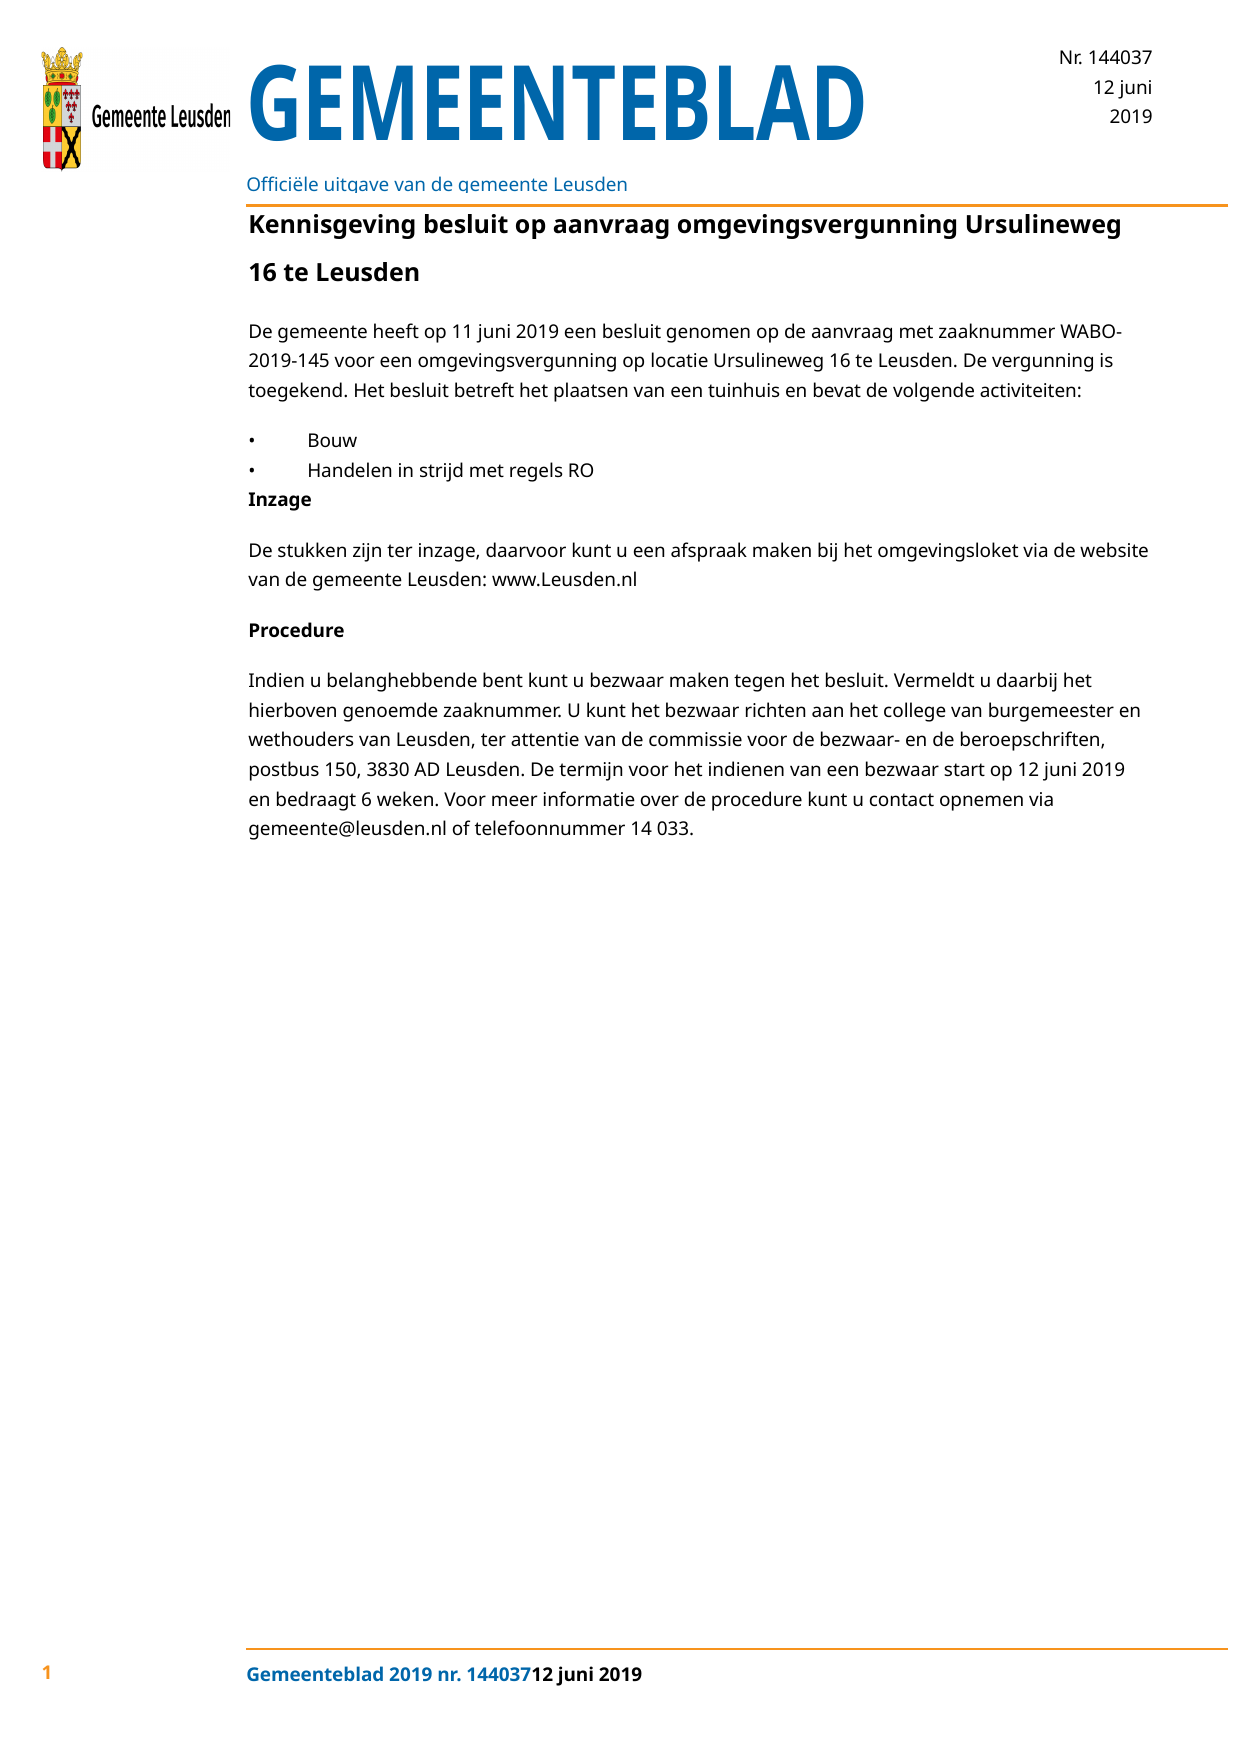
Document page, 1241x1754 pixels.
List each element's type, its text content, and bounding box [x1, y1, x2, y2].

text Inzage [248, 487, 1152, 512]
text Indien u belanghebbende bent kunt u bezwaar maken tegen het besluit. Vermeldt u daarbij het hierboven genoemde zaaknummer. U kunt het bezwaar richten aan het college van burgemeester en wethouders van Leusden, ter attentie van de commissie voor de bezwaar- en de beroepschriften, postbus 150, 3830 AD Leusden. De termijn voor het indienen van een bezwaar start op 12 juni 2019 en bedraagt 6 weken. Voor meer informatie over de procedure kunt u contact opnemen via gemeente@leusden.nl of telefoonnummer 14 033. [248, 667, 1152, 841]
text De gemeente heeft op 11 juni 2019 een besluit genomen op de aanvraag met zaaknummer WABO-2019-145 voor een omgevingsvergunning op locatie Ursulineweg 16 te Leusden. De vergunning is toegekend. Het besluit betreft het plaatsen van een tuinhuis en bevat de volgende activiteiten: [248, 318, 1152, 403]
list Bouw [248, 427, 1152, 453]
list Handelen in strijd met regels RO [248, 457, 1152, 483]
text Kennisgeving besluit op aanvraag omgevingsvergunning Ursulineweg 16 te Leusden [248, 207, 1152, 288]
picture [41, 47, 231, 172]
text Procedure [248, 617, 1152, 643]
text De stukken zijn ter inzage, daarvoor kunt u een afspraak maken bij het omgevingsloket via de website van de gemeente Leusden: www.Leusden.nl [248, 537, 1152, 592]
